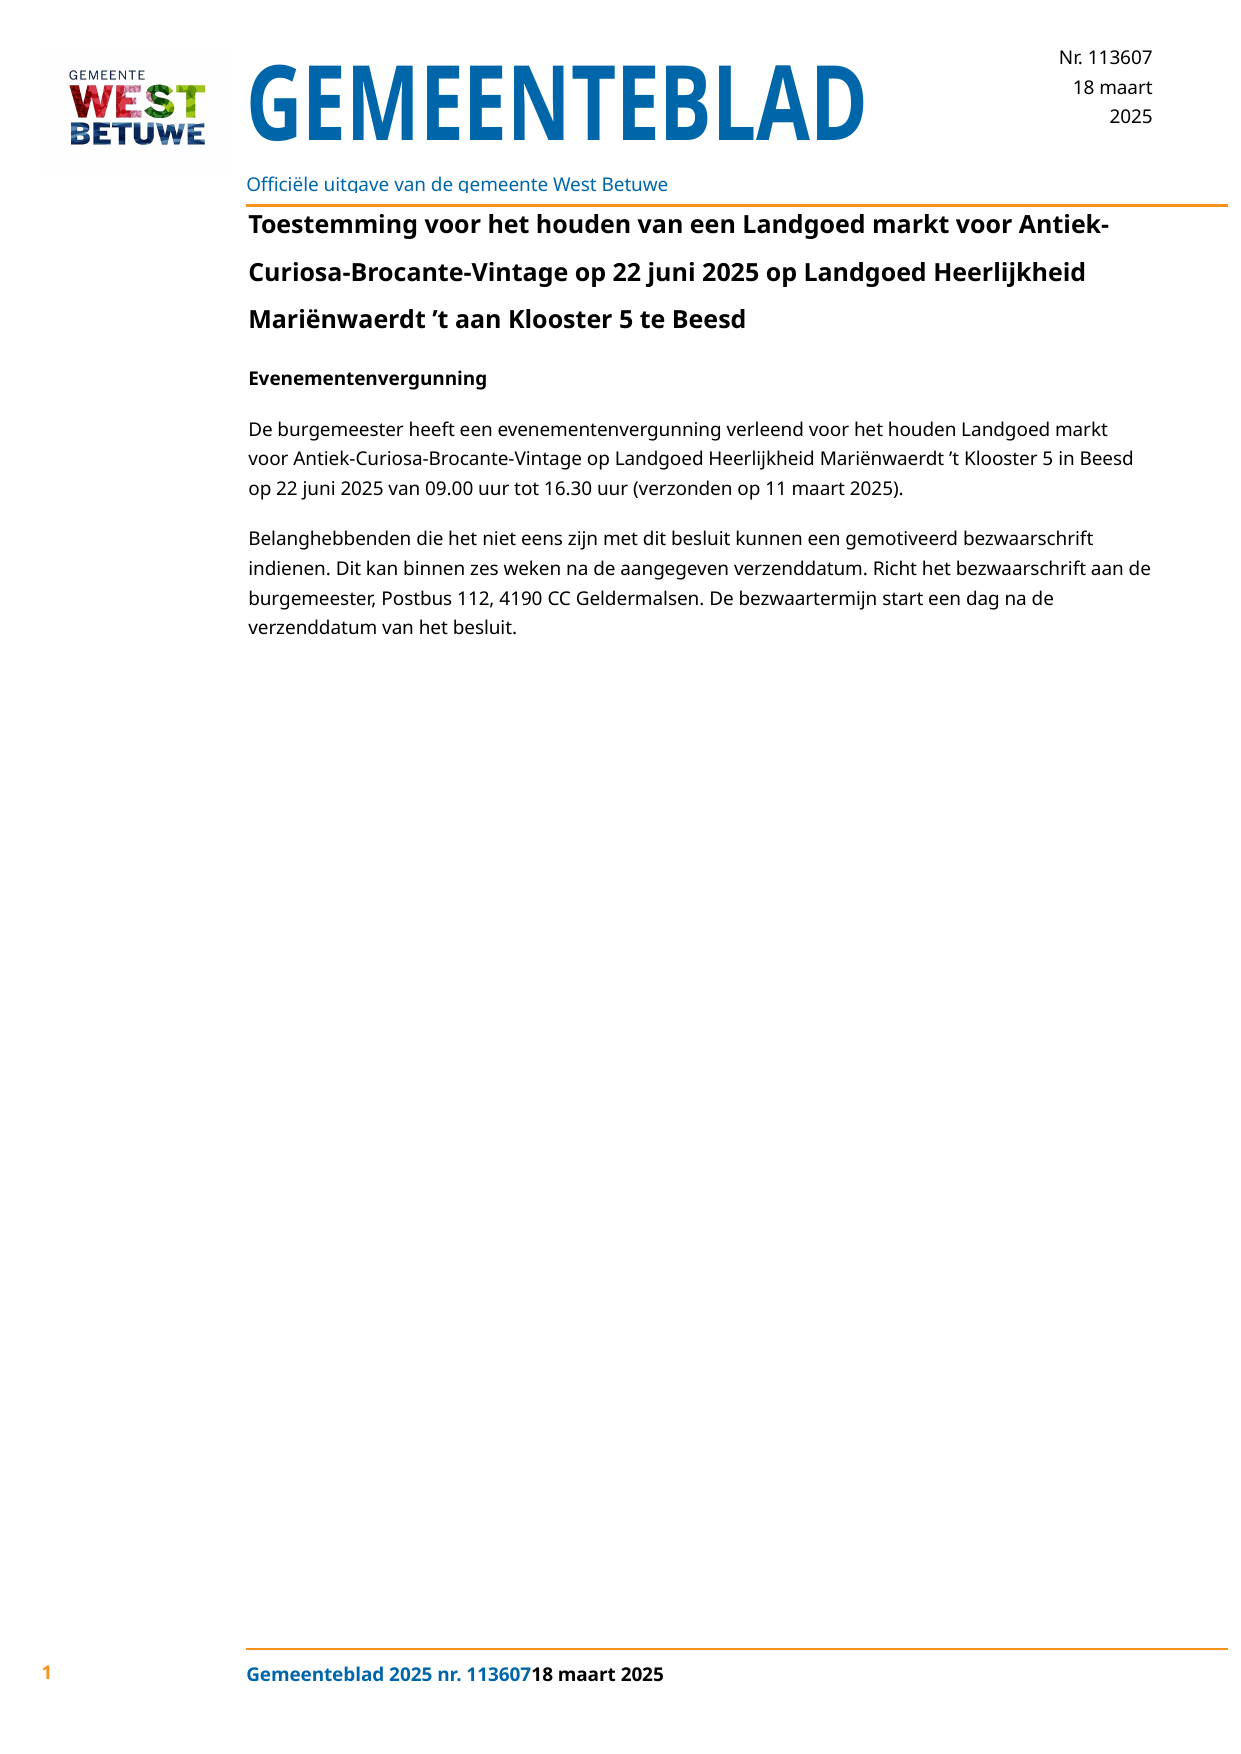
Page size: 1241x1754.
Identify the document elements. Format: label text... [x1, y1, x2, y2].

text De burgemeester heeft een evenementenvergunning verleend voor het houden Landgoed markt voor Antiek-Curiosa-Brocante-Vintage op Landgoed Heerlijkheid Mariënwaerdt ’t Klooster 5 in Beesd op 22 juni 2025 van 09.00 uur tot 16.30 uur (verzonden op 11 maart 2025). [248, 416, 1152, 501]
text Evenementenvergunning [248, 366, 1152, 391]
text Toestemming voor het houden van een Landgoed markt voor Antiek-Curiosa-Brocante-Vintage op 22 juni 2025 op Landgoed Heerlijkheid Mariënwaerdt ’t aan Klooster 5 te Beesd [248, 207, 1152, 336]
text Belanghebbenden die het niet eens zijn met dit besluit kunnen een gemotiveerd bezwaarschrift indienen. Dit kan binnen zes weken na de aangegeven verzenddatum. Richt het bezwaarschrift aan de burgemeester, Postbus 112, 4190 CC Geldermalsen. De bezwaartermijn start een dag na de verzenddatum van het besluit. [248, 526, 1152, 640]
picture [41, 47, 231, 172]
